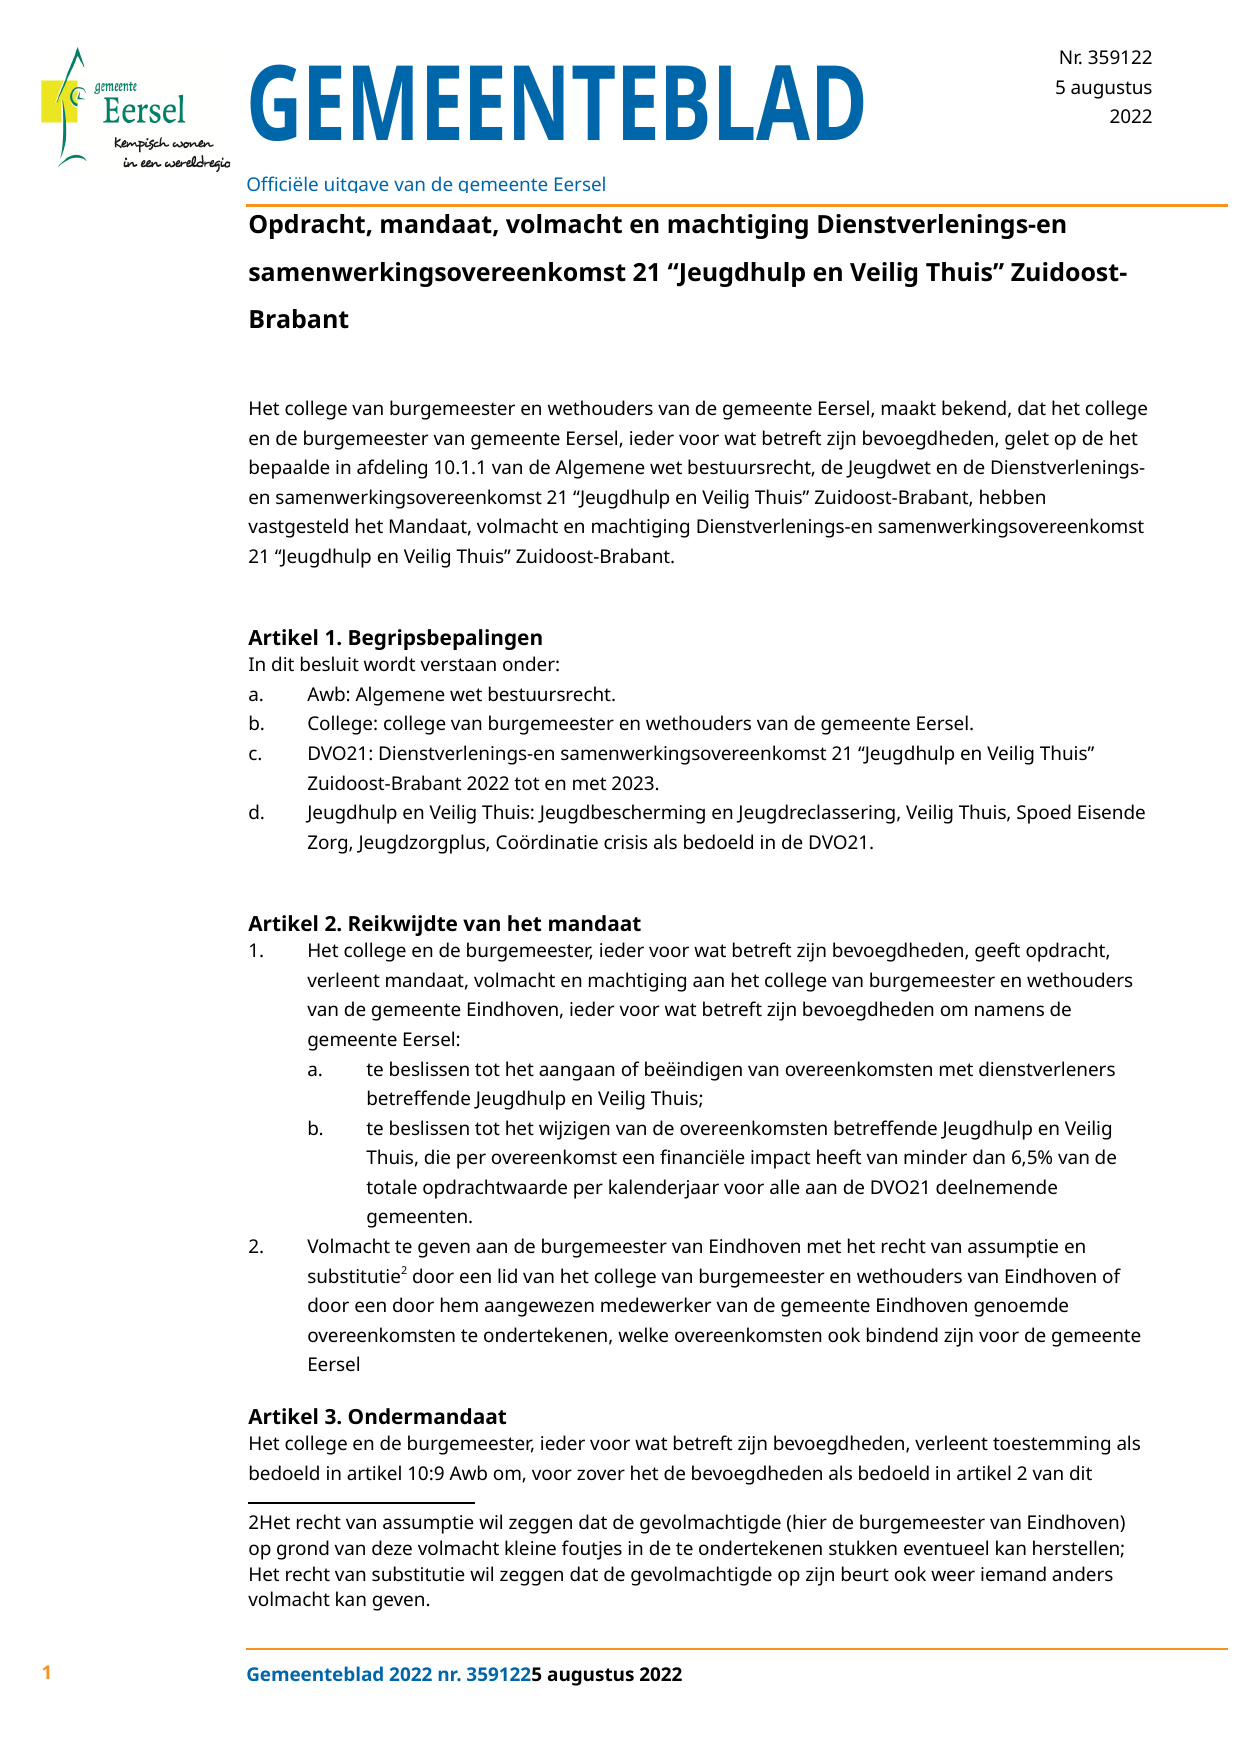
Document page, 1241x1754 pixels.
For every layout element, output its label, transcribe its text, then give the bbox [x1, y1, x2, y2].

text Het college van burgemeester en wethouders van de gemeente Eersel, maakt bekend, dat het college en de burgemeester van gemeente Eersel, ieder voor wat betreft zijn bevoegdheden, gelet op de het bepaalde in afdeling 10.1.1 van de Algemene wet bestuursrecht, de Jeugdwet en de Dienstverlenings-en samenwerkingsovereenkomst 21 “Jeugdhulp en Veilig Thuis” Zuidoost-Brabant, hebben vastgesteld het Mandaat, volmacht en machtiging Dienstverlenings-en samenwerkingsovereenkomst 21 “Jeugdhulp en Veilig Thuis” Zuidoost-Brabant. [248, 395, 1152, 569]
list DVO21: Dienstverlenings-en samenwerkingsovereenkomst 21 “Jeugdhulp en Veilig Thuis” Zuidoost-Brabant 2022 tot en met 2023. [248, 740, 1152, 796]
list te beslissen tot het aangaan of beëindigen van overeenkomsten met dienstverleners betreffende Jeugdhulp en Veilig Thuis; [307, 1056, 1152, 1111]
list Jeugdhulp en Veilig Thuis: Jeugdbescherming en Jeugdreclassering, Veilig Thuis, Spoed Eisende Zorg, Jeugdzorgplus, Coördinatie crisis als bedoeld in de DVO21. [248, 799, 1152, 855]
list Awb: Algemene wet bestuursrecht. [248, 681, 1152, 707]
text Artikel 2. Reikwijdte van het mandaat [248, 909, 1152, 937]
text Het college en de burgemeester, ieder voor wat betreft zijn bevoegdheden, verleent toestemming als bedoeld in artikel 10:9 Awb om, voor zover het de bevoegdheden als bedoeld in artikel 2 van dit [248, 1430, 1152, 1486]
list te beslissen tot het wijzigen van de overeenkomsten betreffende Jeugdhulp en Veilig Thuis, die per overeenkomst een financiële impact heeft van minder dan 6,5% van de totale opdrachtwaarde per kalenderjaar voor alle aan de DVO21 deelnemende gemeenten. [307, 1115, 1152, 1229]
list Volmacht te geven aan de burgemeester van Eindhoven met het recht van assumptie en substitutie door een lid van het college van burgemeester en wethouders van Eindhoven of door een door hem aangewezen medewerker van de gemeente Eindhoven genoemde overeenkomsten te ondertekenen, welke overeenkomsten ook bindend zijn voor de gemeente Eersel [248, 1233, 1152, 1377]
text In dit besluit wordt verstaan onder: [248, 651, 1152, 677]
text Artikel 1. Begripsbepalingen [248, 623, 1152, 651]
text Opdracht, mandaat, volmacht en machtiging Dienstverlenings-en samenwerkingsovereenkomst 21 “Jeugdhulp en Veilig Thuis” Zuidoost-Brabant [248, 207, 1152, 336]
list College: college van burgemeester en wethouders van de gemeente Eersel. [248, 711, 1152, 736]
picture [41, 47, 231, 172]
text Artikel 3. Ondermandaat [248, 1402, 1152, 1430]
list Het college en de burgemeester, ieder voor wat betreft zijn bevoegdheden, geeft opdracht, verleent mandaat, volmacht en machtiging aan het college van burgemeester en wethouders van de gemeente Eindhoven, ieder voor wat betreft zijn bevoegdheden om namens de gemeente Eersel: [248, 937, 1152, 1052]
list Het recht van assumptie wil zeggen dat de gevolmachtigde (hier de burgemeester van Eindhoven) op grond van deze volmacht kleine foutjes in de te ondertekenen stukken eventueel kan herstellen; Het recht van substitutie wil zeggen dat de gevolmachtigde op zijn beurt ook weer iemand anders volmacht kan geven. [248, 1509, 1152, 1612]
